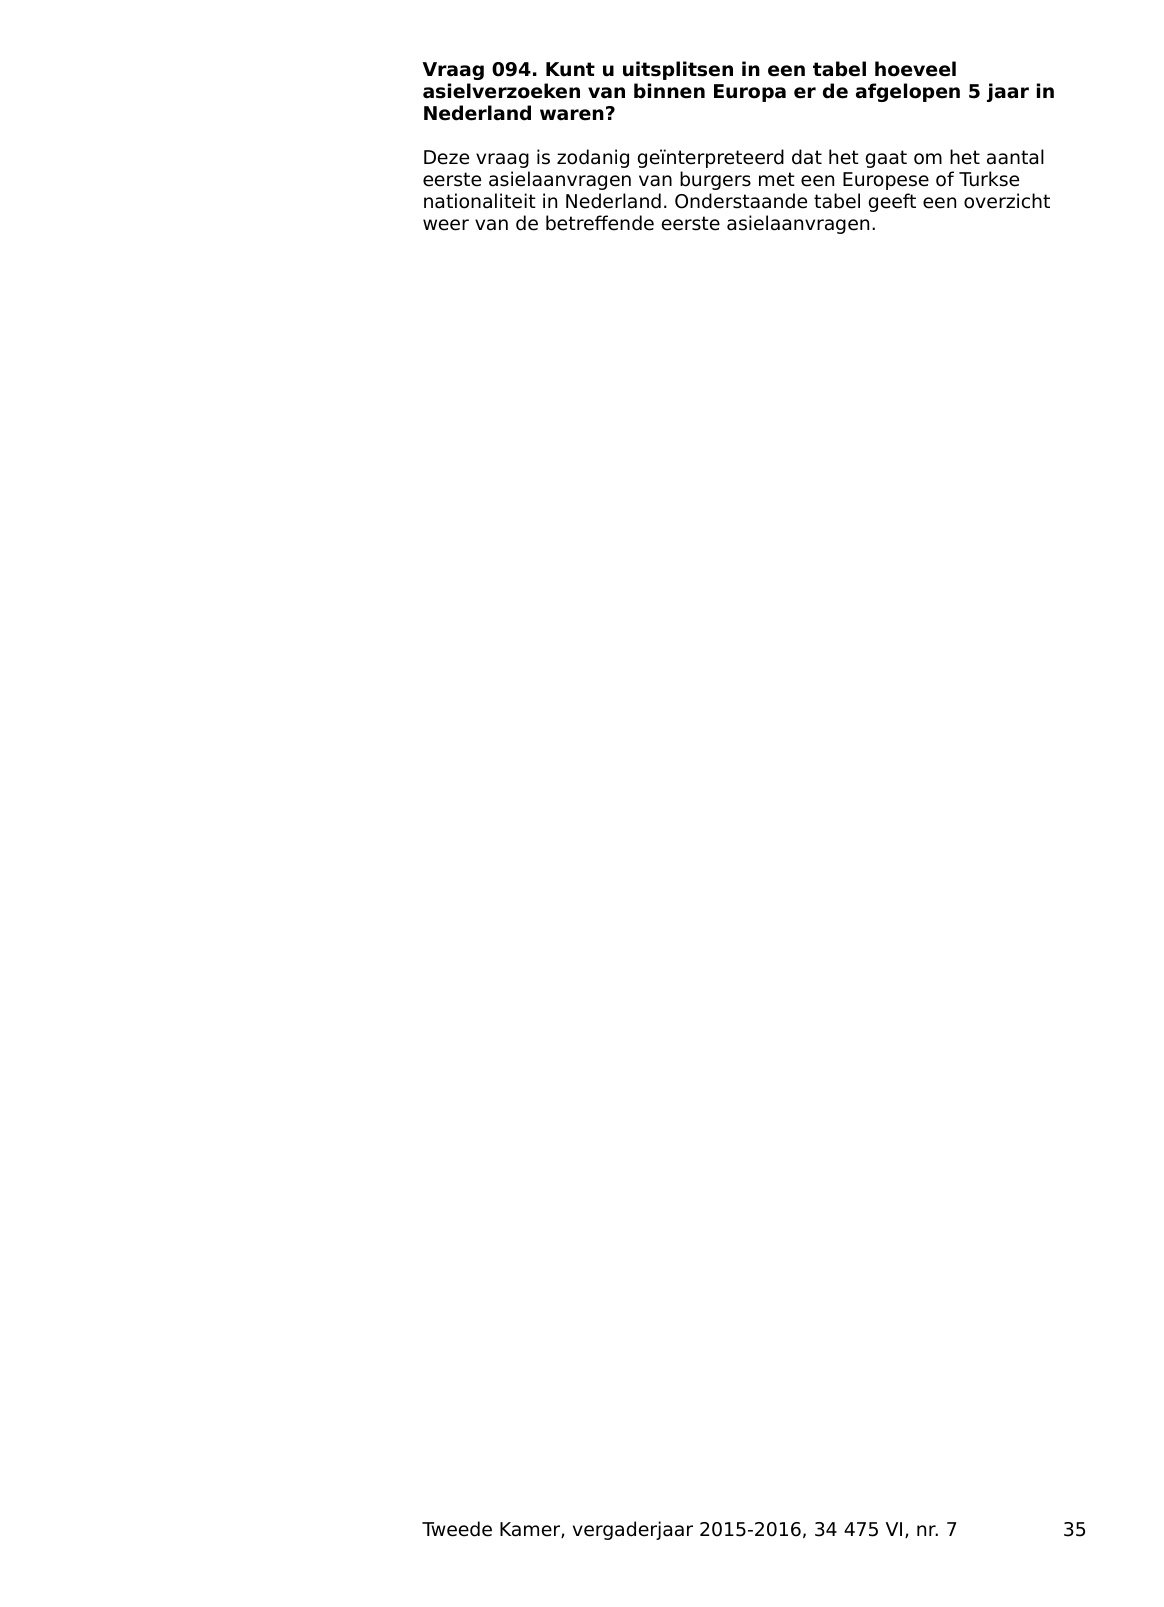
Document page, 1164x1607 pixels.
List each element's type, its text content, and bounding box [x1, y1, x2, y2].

text Deze vraag is zodanig geïnterpreteerd dat het gaat om het aantal eerste asielaanvragen van burgers met een Europese of Turkse nationaliteit in Nederland. Onderstaande tabel geeft een overzicht weer van de betreffende eerste asielaanvragen. [422, 147, 1087, 235]
text Vraag 094. Kunt u uitsplitsen in een tabel hoeveel asielverzoeken van binnen Europa er de afgelopen 5 jaar in Nederland waren? [422, 59, 1087, 125]
